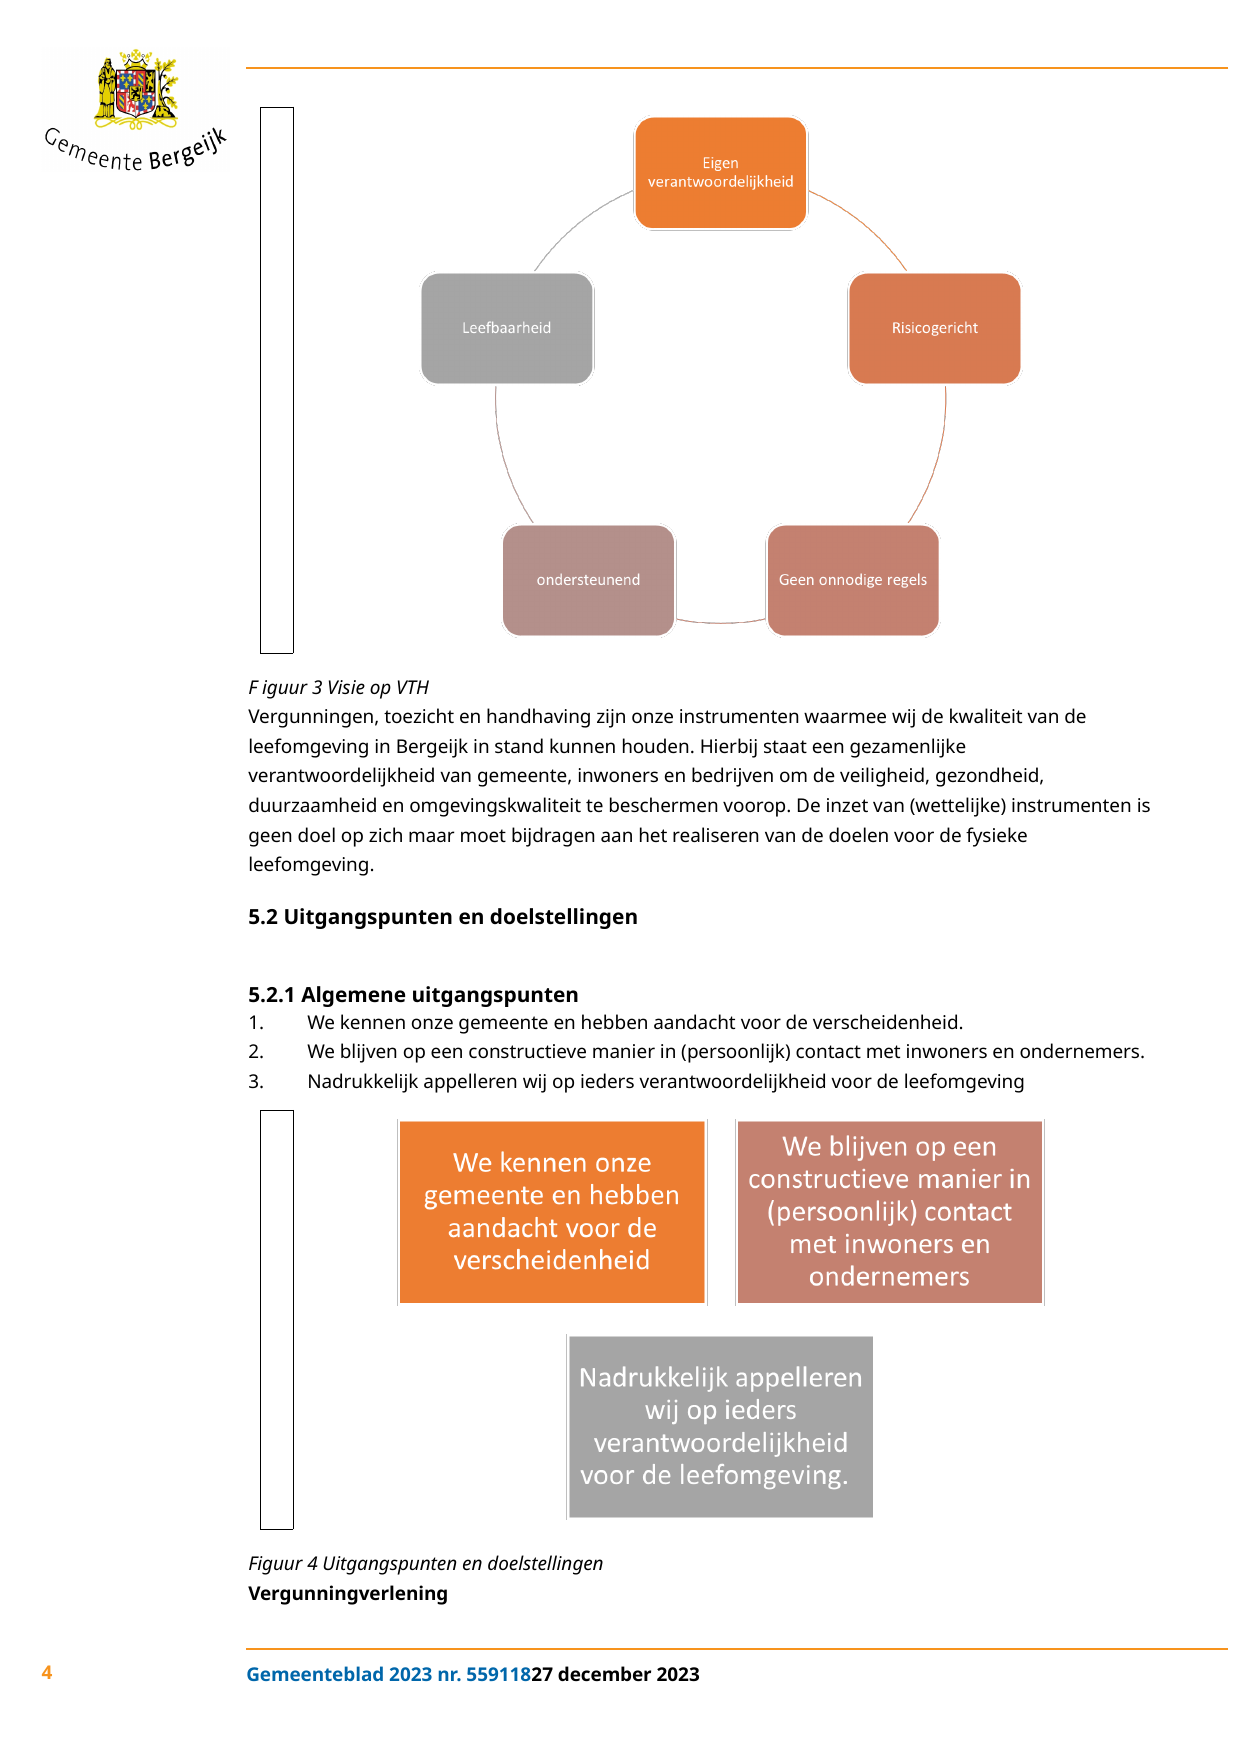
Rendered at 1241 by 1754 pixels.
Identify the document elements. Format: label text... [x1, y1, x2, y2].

picture [268, 115, 1173, 644]
text F iguur 3 Visie op VTH [248, 674, 1152, 699]
list Nadrukkelijk appelleren wij op ieders verantwoordelijkheid voor de leefomgeving [248, 1068, 1152, 1094]
text Vergunningen, toezicht en handhaving zijn onze instrumenten waarmee wij de kwaliteit van de leefomgeving in Bergeijk in stand kunnen houden. Hierbij staat een gezamenlijke verantwoordelijkheid van gemeente, inwoners en bedrijven om de veiligheid, gezondheid, duurzaamheid en omgevingskwaliteit te beschermen voorop. De inzet van (wettelijke) instrumenten is geen doel op zich maar moet bijdragen aan het realiseren van de doelen voor de fysieke leefomgeving. [248, 703, 1152, 877]
text Vergunningverlening [248, 1580, 1152, 1606]
picture [41, 47, 231, 172]
list We kennen onze gemeente en hebben aandacht voor de verscheidenheid. [248, 1009, 1152, 1035]
text 5.2.1 Algemene uitgangspunten [248, 981, 1152, 1009]
picture [268, 1118, 1173, 1520]
list We blijven op een constructieve manier in (persoonlijk) contact met inwoners en ondernemers. [248, 1039, 1152, 1064]
text 5.2 Uitgangspunten en doelstellingen [248, 902, 1152, 930]
text Figuur 4 Uitgangspunten en doelstellingen [248, 1550, 1152, 1576]
